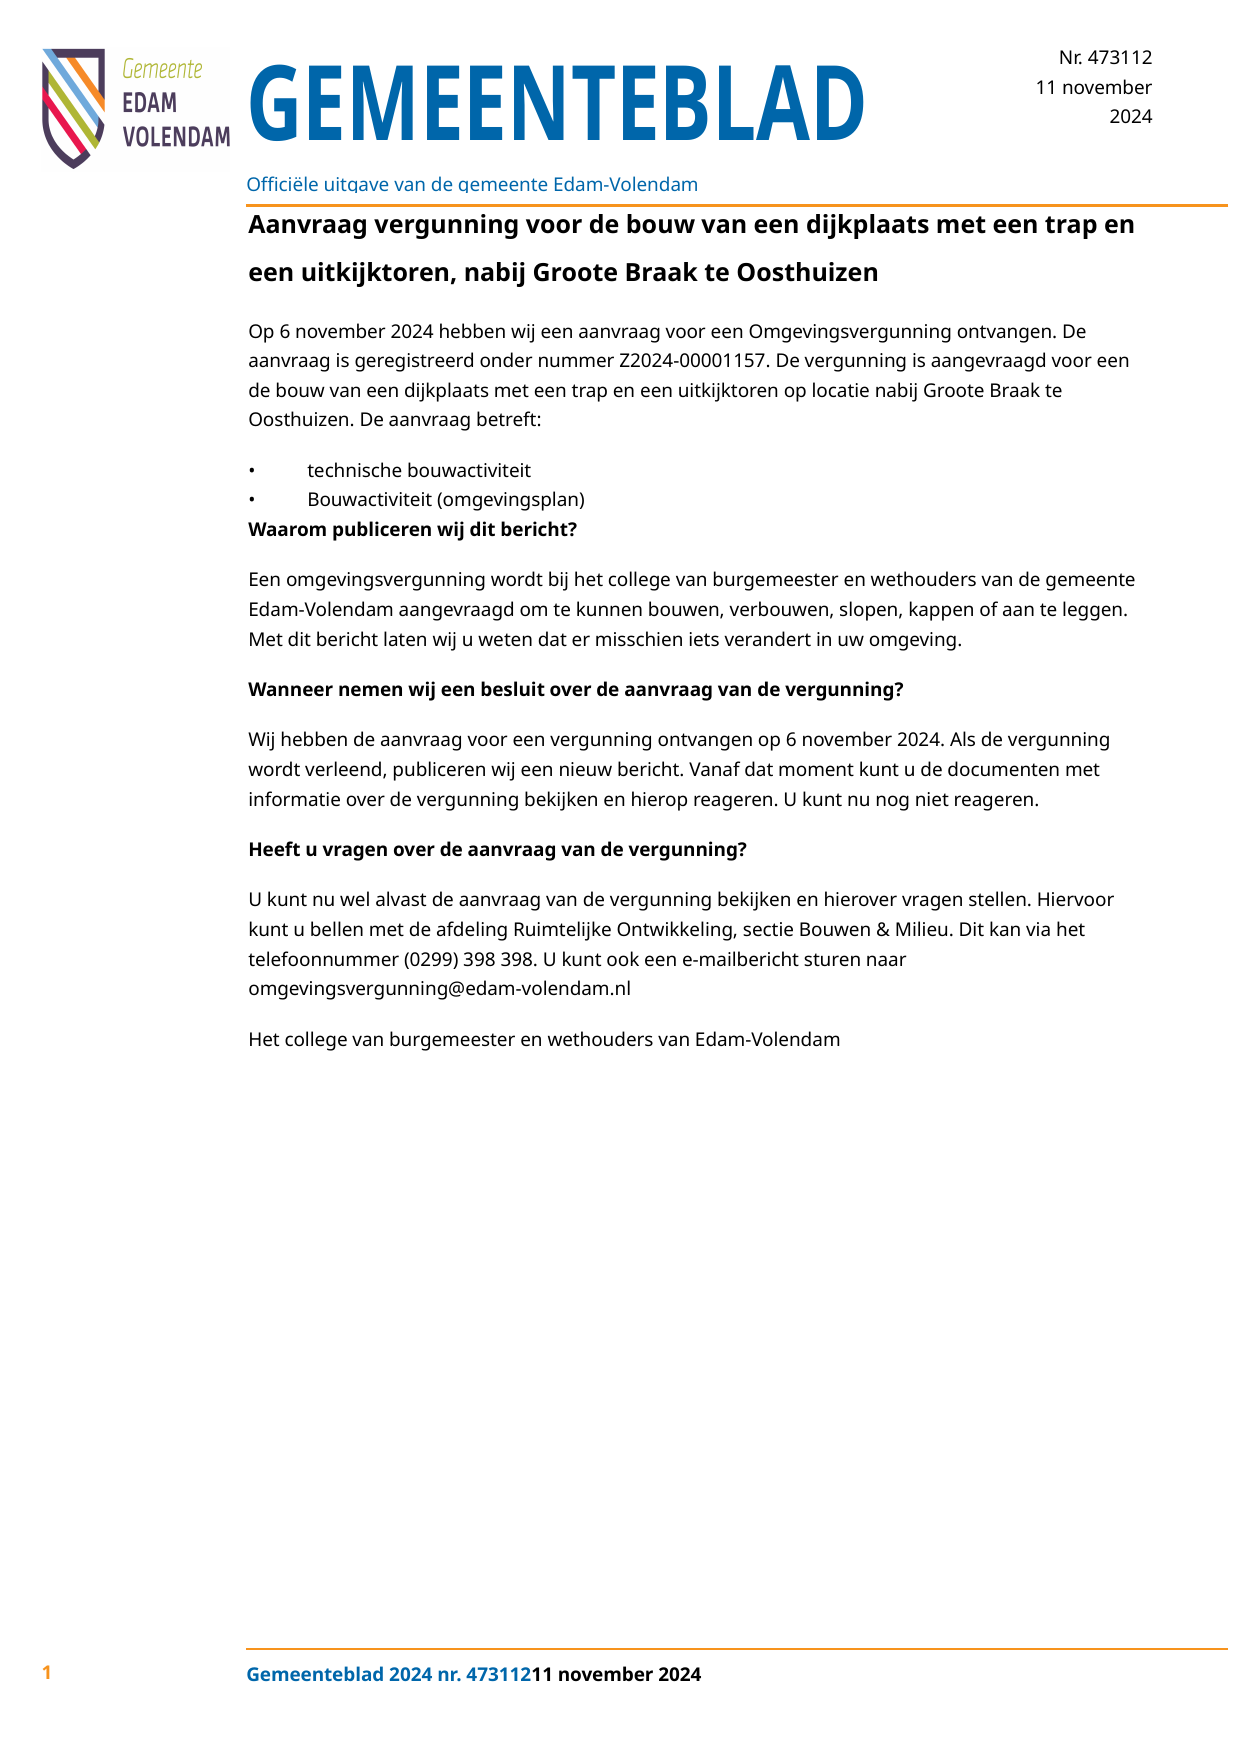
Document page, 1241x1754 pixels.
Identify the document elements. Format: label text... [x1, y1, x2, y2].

text Op 6 november 2024 hebben wij een aanvraag voor een Omgevingsvergunning ontvangen. De aanvraag is geregistreerd onder nummer Z2024-00001157. De vergunning is aangevraagd voor een de bouw van een dijkplaats met een trap en een uitkijktoren op locatie nabij Groote Braak te Oosthuizen. De aanvraag betreft: [248, 318, 1152, 432]
text Wij hebben de aanvraag voor een vergunning ontvangen op 6 november 2024. Als de vergunning wordt verleend, publiceren wij een nieuw bericht. Vanaf dat moment kunt u de documenten met informatie over de vergunning bekijken en hierop reageren. U kunt nu nog niet reageren. [248, 727, 1152, 812]
text Het college van burgemeester en wethouders van Edam-Volendam [248, 1026, 1152, 1052]
text Waarom publiceren wij dit bericht? [248, 516, 1152, 542]
picture [41, 47, 231, 172]
list Bouwactiviteit (omgevingsplan) [248, 487, 1152, 512]
text U kunt nu wel alvast de aanvraag van de vergunning bekijken en hierover vragen stellen. Hiervoor kunt u bellen met de afdeling Ruimtelijke Ontwikkeling, sectie Bouwen & Milieu. Dit kan via het telefoonnummer (0299) 398 398. U kunt ook een e-mailbericht sturen naar omgevingsvergunning@edam-volendam.nl [248, 887, 1152, 1001]
text Een omgevingsvergunning wordt bij het college van burgemeester en wethouders van de gemeente Edam-Volendam aangevraagd om te kunnen bouwen, verbouwen, slopen, kappen of aan te leggen. Met dit bericht laten wij u weten dat er misschien iets verandert in uw omgeving. [248, 567, 1152, 652]
text Aanvraag vergunning voor de bouw van een dijkplaats met een trap en een uitkijktoren, nabij Groote Braak te Oosthuizen [248, 207, 1152, 288]
list technische bouwactiviteit [248, 457, 1152, 483]
text Heeft u vragen over de aanvraag van de vergunning? [248, 836, 1152, 862]
text Wanneer nemen wij een besluit over de aanvraag van de vergunning? [248, 676, 1152, 702]
